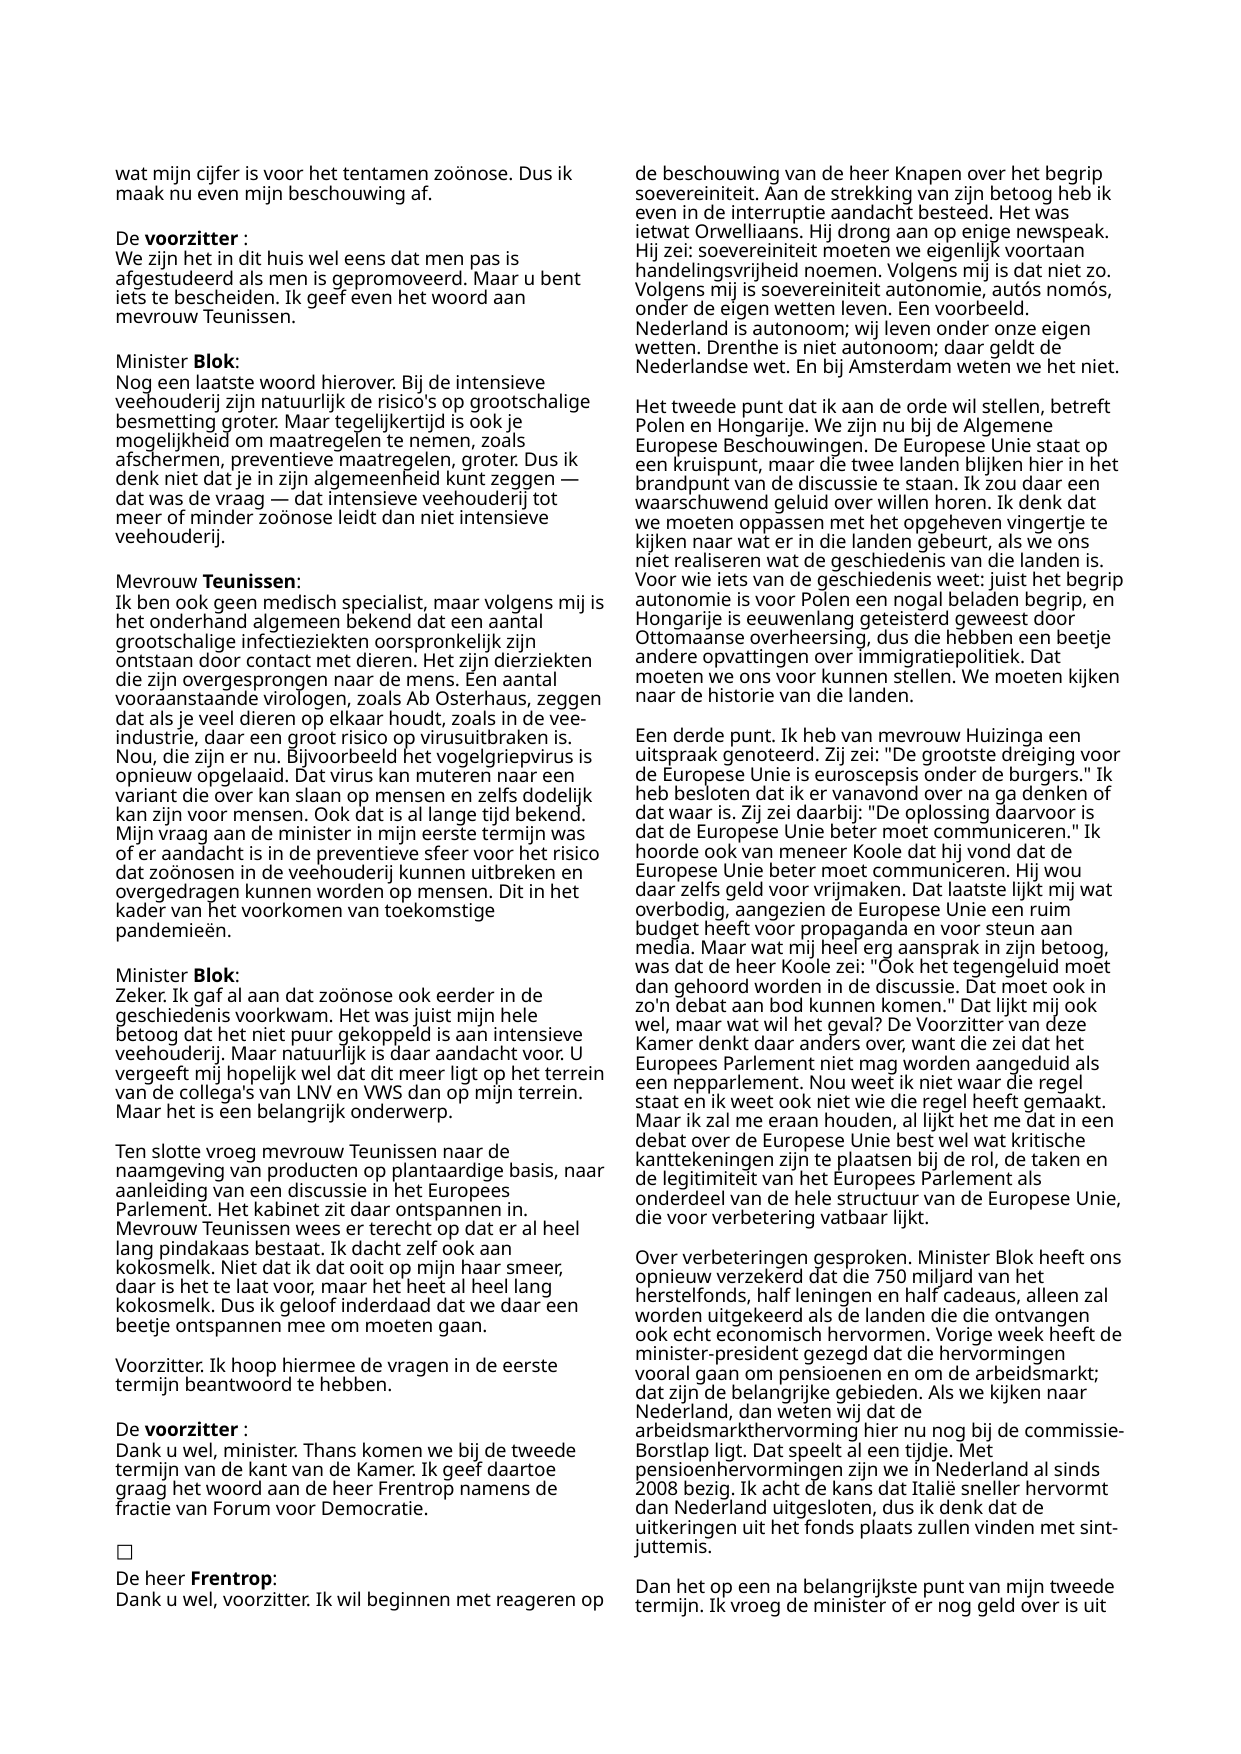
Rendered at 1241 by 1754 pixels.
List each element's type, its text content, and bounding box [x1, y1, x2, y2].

text Over verbeteringen gesproken. Minister Blok heeft ons opnieuw verzekerd dat die 750 miljard van het herstelfonds, half leningen en half cadeaus, alleen zal worden uitgekeerd als de landen die die ontvangen ook echt economisch hervormen. Vorige week heeft de minister-president gezegd dat die hervormingen vooral gaan om pensioenen en om de arbeidsmarkt; dat zijn de belangrijke gebieden. Als we kijken naar Nederland, dan weten wij dat de arbeidsmarkthervorming hier nu nog bij de commissie-Borstlap ligt. Dat speelt al een tijdje. Met pensioenhervormingen zijn we in Nederland al sinds 2008 bezig. Ik acht de kans dat Italië sneller hervormt dan Nederland uitgesloten, dus ik denk dat de uitkeringen uit het fonds plaats zullen vinden met sint-juttemis. [635, 1249, 1125, 1557]
text Voorzitter. Ik hoop hiermee de vragen in de eerste termijn beantwoord te hebben. [115, 1357, 605, 1395]
text We zijn het in dit huis wel eens dat men pas is afgestudeerd als men is gepromoveerd. Maar u bent iets te bescheiden. Ik geef even het woord aan mevrouw Teunissen. [115, 250, 605, 327]
text Mevrouw Teunissen: [115, 568, 605, 594]
text Zeker. Ik gaf al aan dat zoönose ook eerder in de geschiedenis voorkwam. Het was juist mijn hele betoog dat het niet puur gekoppeld is aan intensieve veehouderij. Maar natuurlijk is daar aandacht voor. U vergeeft mij hopelijk wel dat dit meer ligt op het terrein van de collega's van LNV en VWS dan op mijn terrein. Maar het is een belangrijk onderwerp. [115, 987, 605, 1122]
text Dank u wel, minister. Thans komen we bij de tweede termijn van de kant van de Kamer. Ik geef daartoe graag het woord aan de heer Frentrop namens de fractie van Forum voor Democratie. [115, 1442, 605, 1519]
text ⬜ [115, 1539, 605, 1565]
text de beschouwing van de heer Knapen over het begrip soevereiniteit. Aan de strekking van zijn betoog heb ik even in de interruptie aandacht besteed. Het was ietwat Orwelliaans. Hij drong aan op enige newspeak. Hij zei: soevereiniteit moeten we eigenlijk voortaan handelingsvrijheid noemen. Volgens mij is dat niet zo. Volgens mij is soevereiniteit autonomie, autós nomós, onder de eigen wetten leven. Een voorbeeld. Nederland is autonoom; wij leven onder onze eigen wetten. Drenthe is niet autonoom; daar geldt de Nederlandse wet. En bij Amsterdam weten we het niet. [635, 165, 1125, 377]
text Het tweede punt dat ik aan de orde wil stellen, betreft Polen en Hongarije. We zijn nu bij de Algemene Europese Beschouwingen. De Europese Unie staat op een kruispunt, maar die twee landen blijken hier in het brandpunt van de discussie te staan. Ik zou daar een waarschuwend geluid over willen horen. Ik denk dat we moeten oppassen met het opgeheven vingertje te kijken naar wat er in die landen gebeurt, als we ons niet realiseren wat de geschiedenis van die landen is. Voor wie iets van de geschiedenis weet: juist het begrip autonomie is voor Polen een nogal beladen begrip, en Hongarije is eeuwenlang geteisterd geweest door Ottomaanse overheersing, dus die hebben een beetje andere opvattingen over immigratiepolitiek. Dat moeten we ons voor kunnen stellen. We moeten kijken naar de historie van die landen. [635, 398, 1125, 706]
text Ten slotte vroeg mevrouw Teunissen naar de naamgeving van producten op plantaardige basis, naar aanleiding van een discussie in het Europees Parlement. Het kabinet zit daar ontspannen in. Mevrouw Teunissen wees er terecht op dat er al heel lang pindakaas bestaat. Ik dacht zelf ook aan kokosmelk. Niet dat ik dat ooit op mijn haar smeer, daar is het te laat voor, maar het heet al heel lang kokosmelk. Dus ik geloof inderdaad dat we daar een beetje ontspannen mee om moeten gaan. [115, 1143, 605, 1336]
text wat mijn cijfer is voor het tentamen zoönose. Dus ik maak nu even mijn beschouwing af. [115, 165, 605, 204]
text De voorzitter : [115, 1416, 605, 1442]
text Dan het op een na belangrijkste punt van mijn tweede termijn. Ik vroeg de minister of er nog geld over is uit [635, 1578, 1125, 1616]
text Een derde punt. Ik heb van mevrouw Huizinga een uitspraak genoteerd. Zij zei: "De grootste dreiging voor de Europese Unie is euroscepsis onder de burgers." Ik heb besloten dat ik er vanavond over na ga denken of dat waar is. Zij zei daarbij: "De oplossing daarvoor is dat de Europese Unie beter moet communiceren." Ik hoorde ook van meneer Koole dat hij vond dat de Europese Unie beter moet communiceren. Hij wou daar zelfs geld voor vrijmaken. Dat laatste lijkt mij wat overbodig, aangezien de Europese Unie een ruim budget heeft voor propaganda en voor steun aan media. Maar wat mij heel erg aansprak in zijn betoog, was dat de heer Koole zei: "Ook het tegengeluid moet dan gehoord worden in de discussie. Dat moet ook in zo'n debat aan bod kunnen komen." Dat lijkt mij ook wel, maar wat wil het geval? De Voorzitter van deze Kamer denkt daar anders over, want die zei dat het Europees Parlement niet mag worden aangeduid als een nepparlement. Nou weet ik niet waar die regel staat en ik weet ook niet wie die regel heeft gemaakt. Maar ik zal me eraan houden, al lijkt het me dat in een debat over de Europese Unie best wel wat kritische kanttekeningen zijn te plaatsen bij de rol, de taken en de legitimiteit van het Europees Parlement als onderdeel van de hele structuur van de Europese Unie, die voor verbetering vatbaar lijkt. [635, 727, 1125, 1228]
text Minister Blok: [115, 348, 605, 374]
text De heer Frentrop: [115, 1565, 605, 1591]
text Minister Blok: [115, 962, 605, 987]
text De voorzitter : [115, 225, 605, 250]
text Ik ben ook geen medisch specialist, maar volgens mij is het onderhand algemeen bekend dat een aantal grootschalige infectieziekten oorspronkelijk zijn ontstaan door contact met dieren. Het zijn dierziekten die zijn overgesprongen naar de mens. Een aantal vooraanstaande virologen, zoals Ab Osterhaus, zeggen dat als je veel dieren op elkaar houdt, zoals in de vee-industrie, daar een groot risico op virusuitbraken is. Nou, die zijn er nu. Bijvoorbeeld het vogelgriepvirus is opnieuw opgelaaid. Dat virus kan muteren naar een variant die over kan slaan op mensen en zelfs dodelijk kan zijn voor mensen. Ook dat is al lange tijd bekend. Mijn vraag aan de minister in mijn eerste termijn was of er aandacht is in de preventieve sfeer voor het risico dat zoönosen in de veehouderij kunnen uitbreken en overgedragen kunnen worden op mensen. Dit in het kader van het voorkomen van toekomstige pandemieën. [115, 594, 605, 941]
text Dank u wel, voorzitter. Ik wil beginnen met reageren op [115, 1591, 605, 1610]
text Nog een laatste woord hierover. Bij de intensieve veehouderij zijn natuurlijk de risico's op grootschalige besmetting groter. Maar tegelijkertijd is ook je mogelijkheid om maatregelen te nemen, zoals afschermen, preventieve maatregelen, groter. Dus ik denk niet dat je in zijn algemeenheid kunt zeggen — dat was de vraag — dat intensieve veehouderij tot meer of minder zoönose leidt dan niet intensieve veehouderij. [115, 374, 605, 547]
